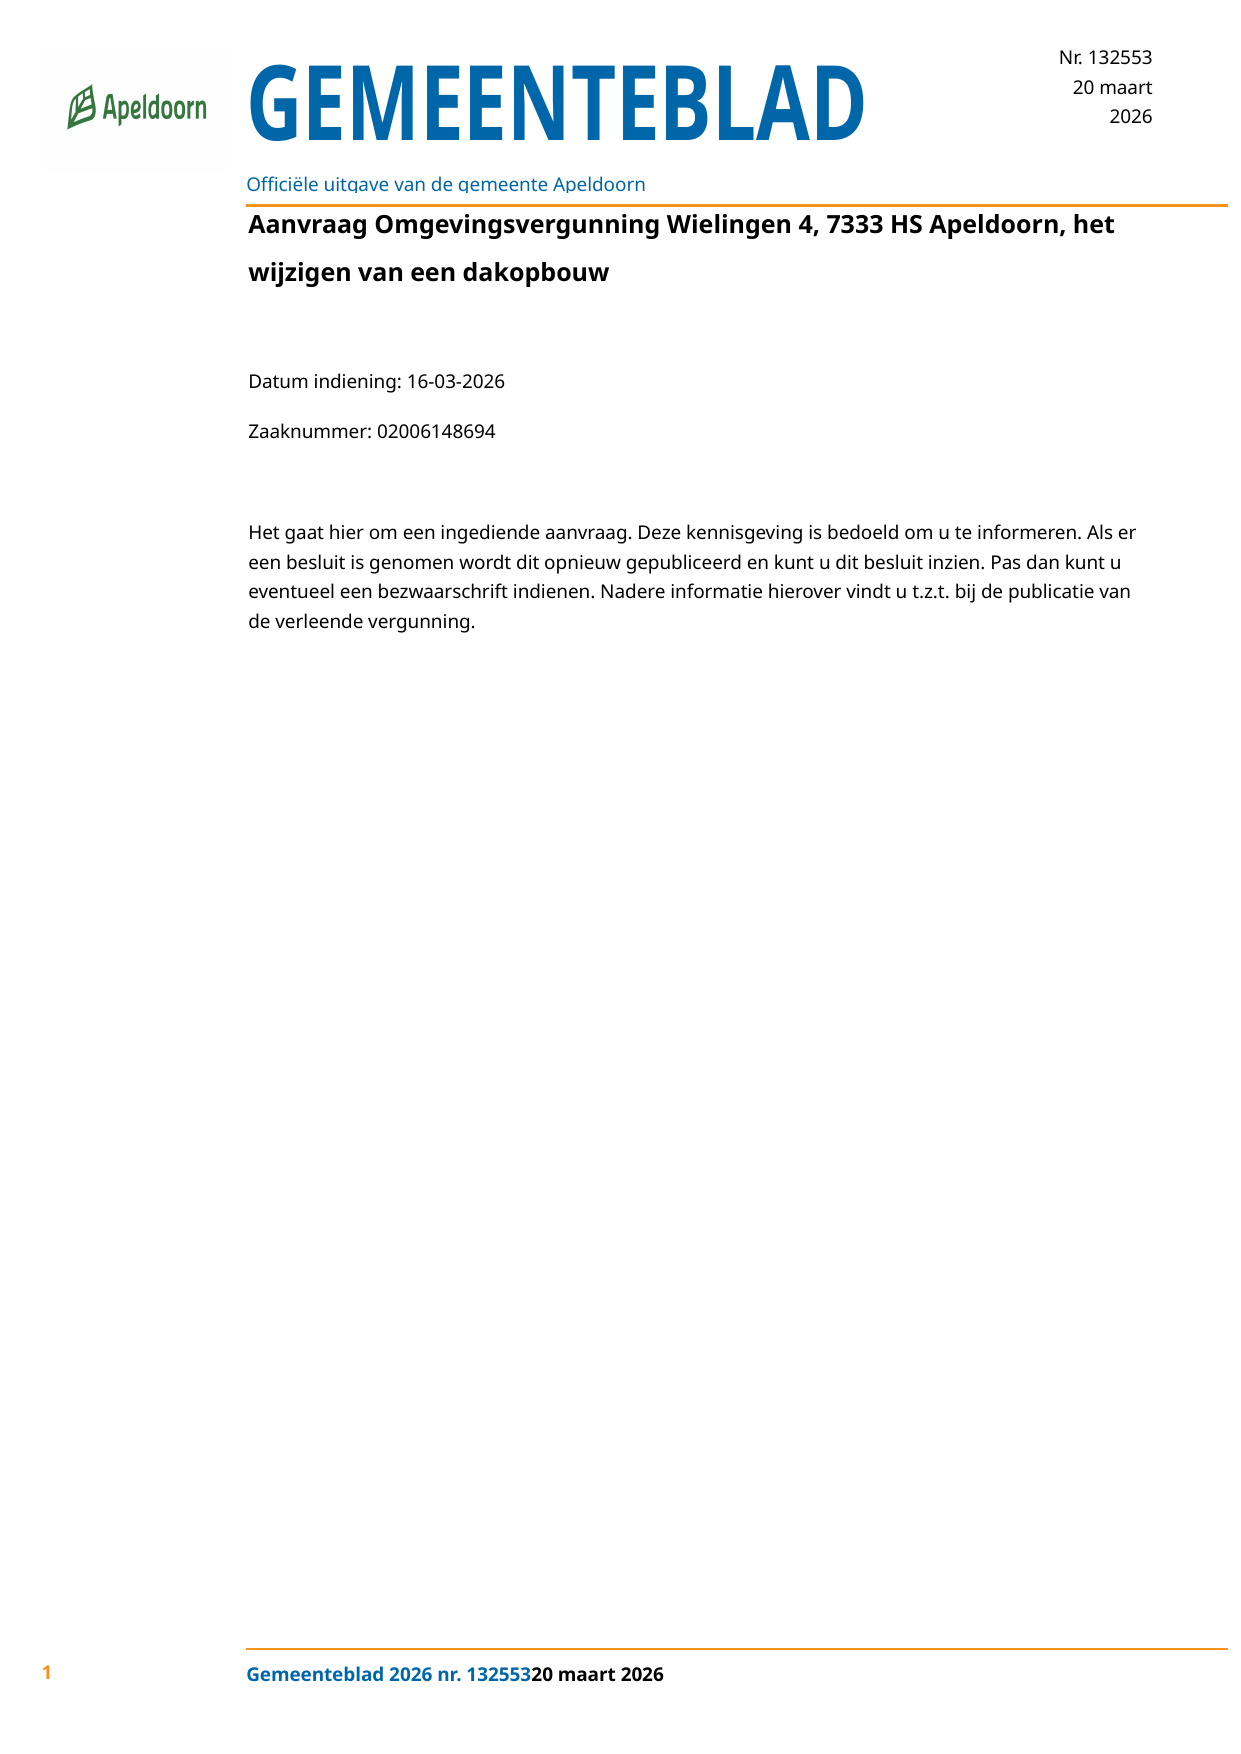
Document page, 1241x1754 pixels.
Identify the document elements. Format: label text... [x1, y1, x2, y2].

text Het gaat hier om een ingediende aanvraag. Deze kennisgeving is bedoeld om u te informeren. Als er een besluit is genomen wordt dit opnieuw gepubliceerd en kunt u dit besluit inzien. Pas dan kunt u eventueel een bezwaarschrift indienen. Nadere informatie hierover vindt u t.z.t. bij de publicatie van de verleende vergunning. [248, 519, 1152, 634]
text Datum indiening: 16-03-2026 [248, 368, 1152, 394]
text Zaaknummer: 02006148694 [248, 419, 1152, 444]
text Aanvraag Omgevingsvergunning Wielingen 4, 7333 HS Apeldoorn, het wijzigen van een dakopbouw [248, 207, 1152, 288]
picture [41, 47, 231, 172]
